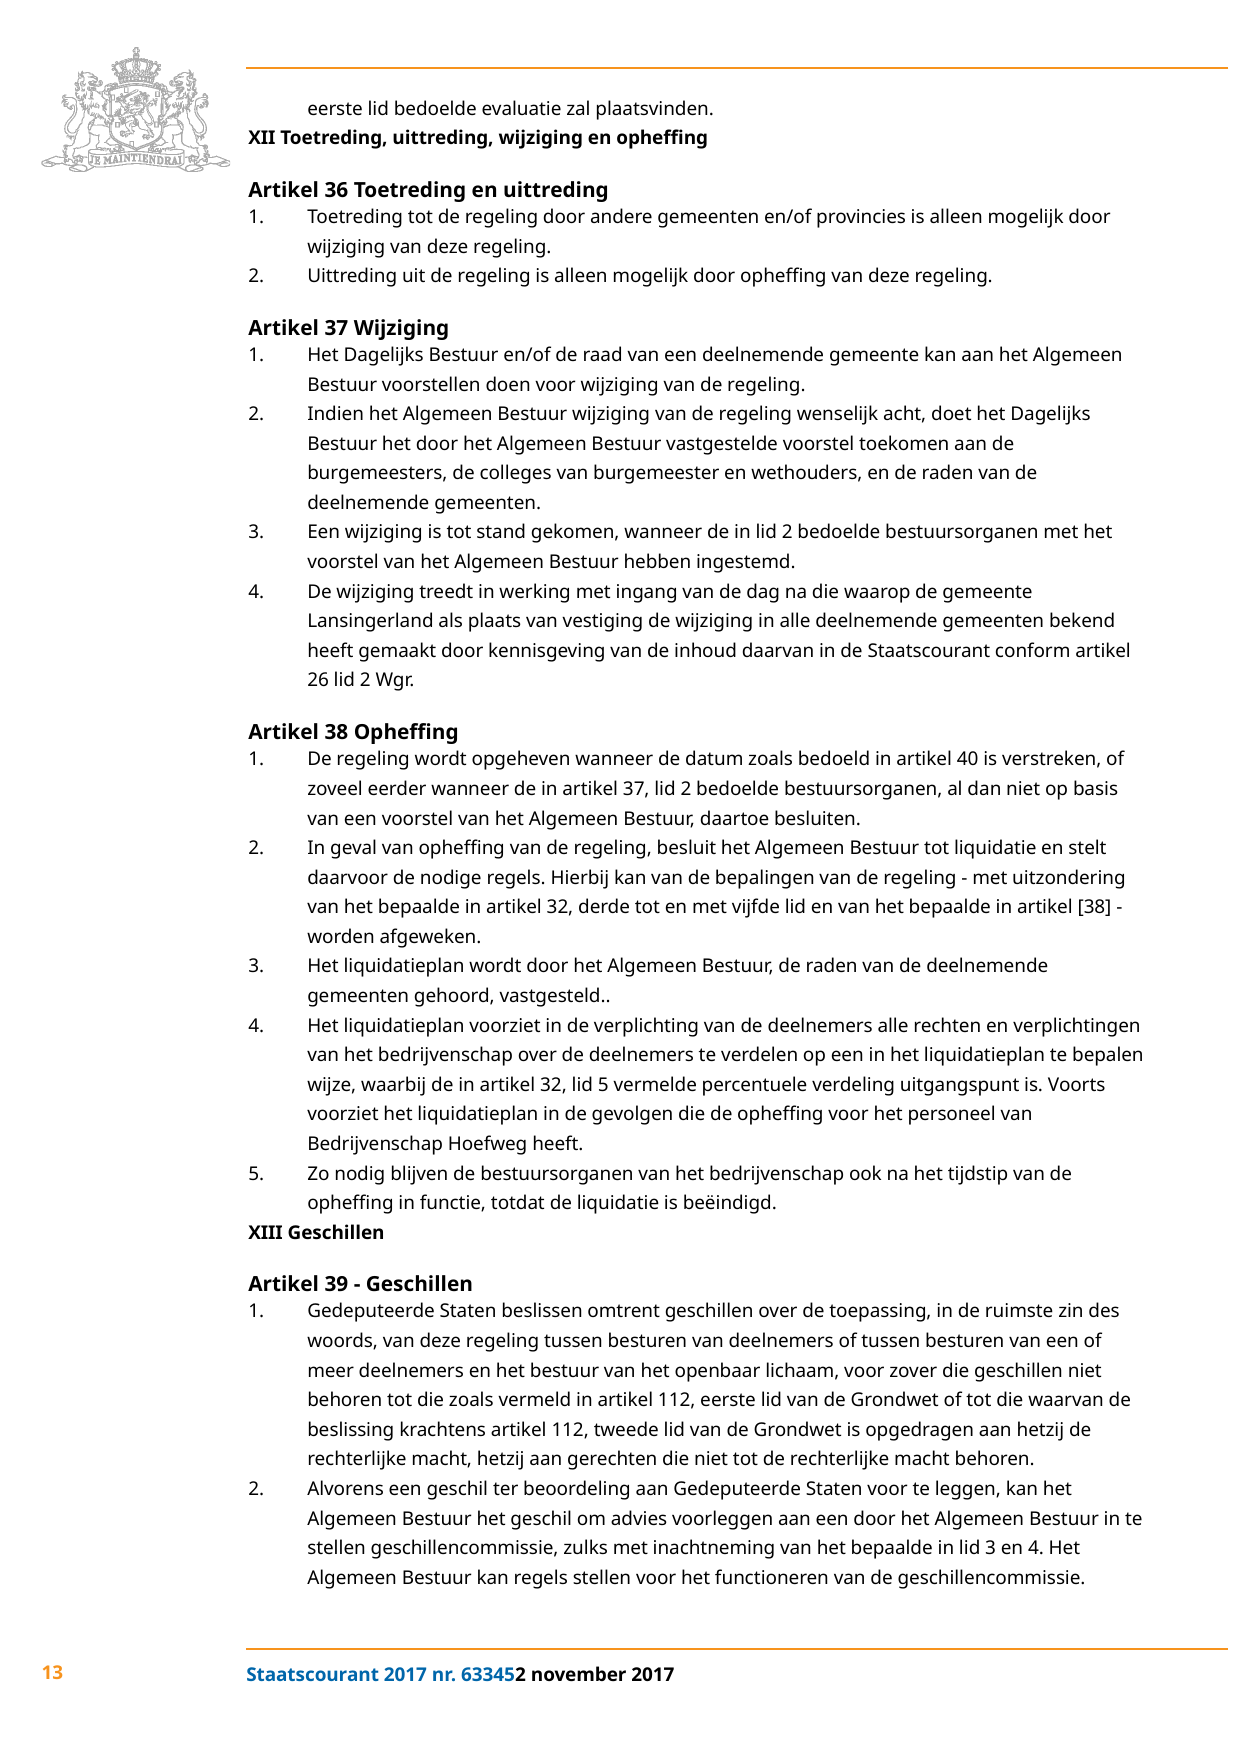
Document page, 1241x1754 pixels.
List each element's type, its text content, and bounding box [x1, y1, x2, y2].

list Uittreding uit de regeling is alleen mogelijk door opheffing van deze regeling. [248, 262, 1152, 288]
list Het liquidatieplan voorziet in de verplichting van de deelnemers alle rechten en verplichtingen van het bedrijvenschap over de deelnemers te verdelen op een in het liquidatieplan te bepalen wijze, waarbij de in artikel 32, lid 5 vermelde percentuele verdeling uitgangspunt is. Voorts voorziet het liquidatieplan in de gevolgen die de opheffing voor het personeel van Bedrijvenschap Hoefweg heeft. [248, 1012, 1152, 1156]
list Een wijziging is tot stand gekomen, wanneer de in lid 2 bedoelde bestuursorganen met het voorstel van het Algemeen Bestuur hebben ingestemd. [248, 519, 1152, 574]
list De regeling wordt opgeheven wanneer de datum zoals bedoeld in artikel 40 is verstreken, of zoveel eerder wanneer de in artikel 37, lid 2 bedoelde bestuursorganen, al dan niet op basis van een voorstel van het Algemeen Bestuur, daartoe besluiten. [248, 746, 1152, 830]
list Toetreding tot de regeling door andere gemeenten en/of provincies is alleen mogelijk door wijziging van deze regeling. [248, 203, 1152, 258]
text Artikel 37 Wijziging [248, 313, 1152, 341]
list Zo nodig blijven de bestuursorganen van het bedrijvenschap ook na het tijdstip van de opheffing in functie, totdat de liquidatie is beëindigd. [248, 1160, 1152, 1215]
picture [41, 47, 231, 172]
text Artikel 38 Opheffing [248, 717, 1152, 746]
list Het liquidatieplan wordt door het Algemeen Bestuur, de raden van de deelnemende gemeenten gehoord, vastgesteld.. [248, 953, 1152, 1008]
list Indien het Algemeen Bestuur wijziging van de regeling wenselijk acht, doet het Dagelijks Bestuur het door het Algemeen Bestuur vastgestelde voorstel toekomen aan de burgemeesters, de colleges van burgemeester en wethouders, en de raden van de deelnemende gemeenten. [248, 400, 1152, 515]
text XII Toetreding, uittreding, wijziging en opheffing [248, 124, 1152, 150]
list Het Dagelijks Bestuur en/of de raad van een deelnemende gemeente kan aan het Algemeen Bestuur voorstellen doen voor wijziging van de regeling. [248, 341, 1152, 397]
text Artikel 36 Toetreding en uittreding [248, 175, 1152, 203]
list Alvorens een geschil ter beoordeling aan Gedeputeerde Staten voor te leggen, kan het Algemeen Bestuur het geschil om advies voorleggen aan een door het Algemeen Bestuur in te stellen geschillencommissie, zulks met inachtneming van het bepaalde in lid 3 en 4. Het Algemeen Bestuur kan regels stellen voor het functioneren van de geschillencommissie. [248, 1475, 1152, 1590]
text XIII Geschillen [248, 1219, 1152, 1244]
list eerste lid bedoelde evaluatie zal plaatsvinden. [248, 95, 1152, 121]
list De wijziging treedt in werking met ingang van de dag na die waarop de gemeente Lansingerland als plaats van vestiging de wijziging in alle deelnemende gemeenten bekend heeft gemaakt door kennisgeving van de inhoud daarvan in de Staatscourant conform artikel 26 lid 2 Wgr. [248, 578, 1152, 692]
list Gedeputeerde Staten beslissen omtrent geschillen over de toepassing, in de ruimste zin des woords, van deze regeling tussen besturen van deelnemers of tussen besturen van een of meer deelnemers en het bestuur van het openbaar lichaam, voor zover die geschillen niet behoren tot die zoals vermeld in artikel 112, eerste lid van de Grondwet of tot die waarvan de beslissing krachtens artikel 112, tweede lid van de Grondwet is opgedragen aan hetzij de rechterlijke macht, hetzij aan gerechten die niet tot de rechterlijke macht behoren. [248, 1298, 1152, 1471]
text Artikel 39 - Geschillen [248, 1269, 1152, 1298]
list In geval van opheffing van de regeling, besluit het Algemeen Bestuur tot liquidatie en stelt daarvoor de nodige regels. Hierbij kan van de bepalingen van de regeling - met uitzondering van het bepaalde in artikel 32, derde tot en met vijfde lid en van het bepaalde in artikel [38] - worden afgeweken. [248, 834, 1152, 949]
